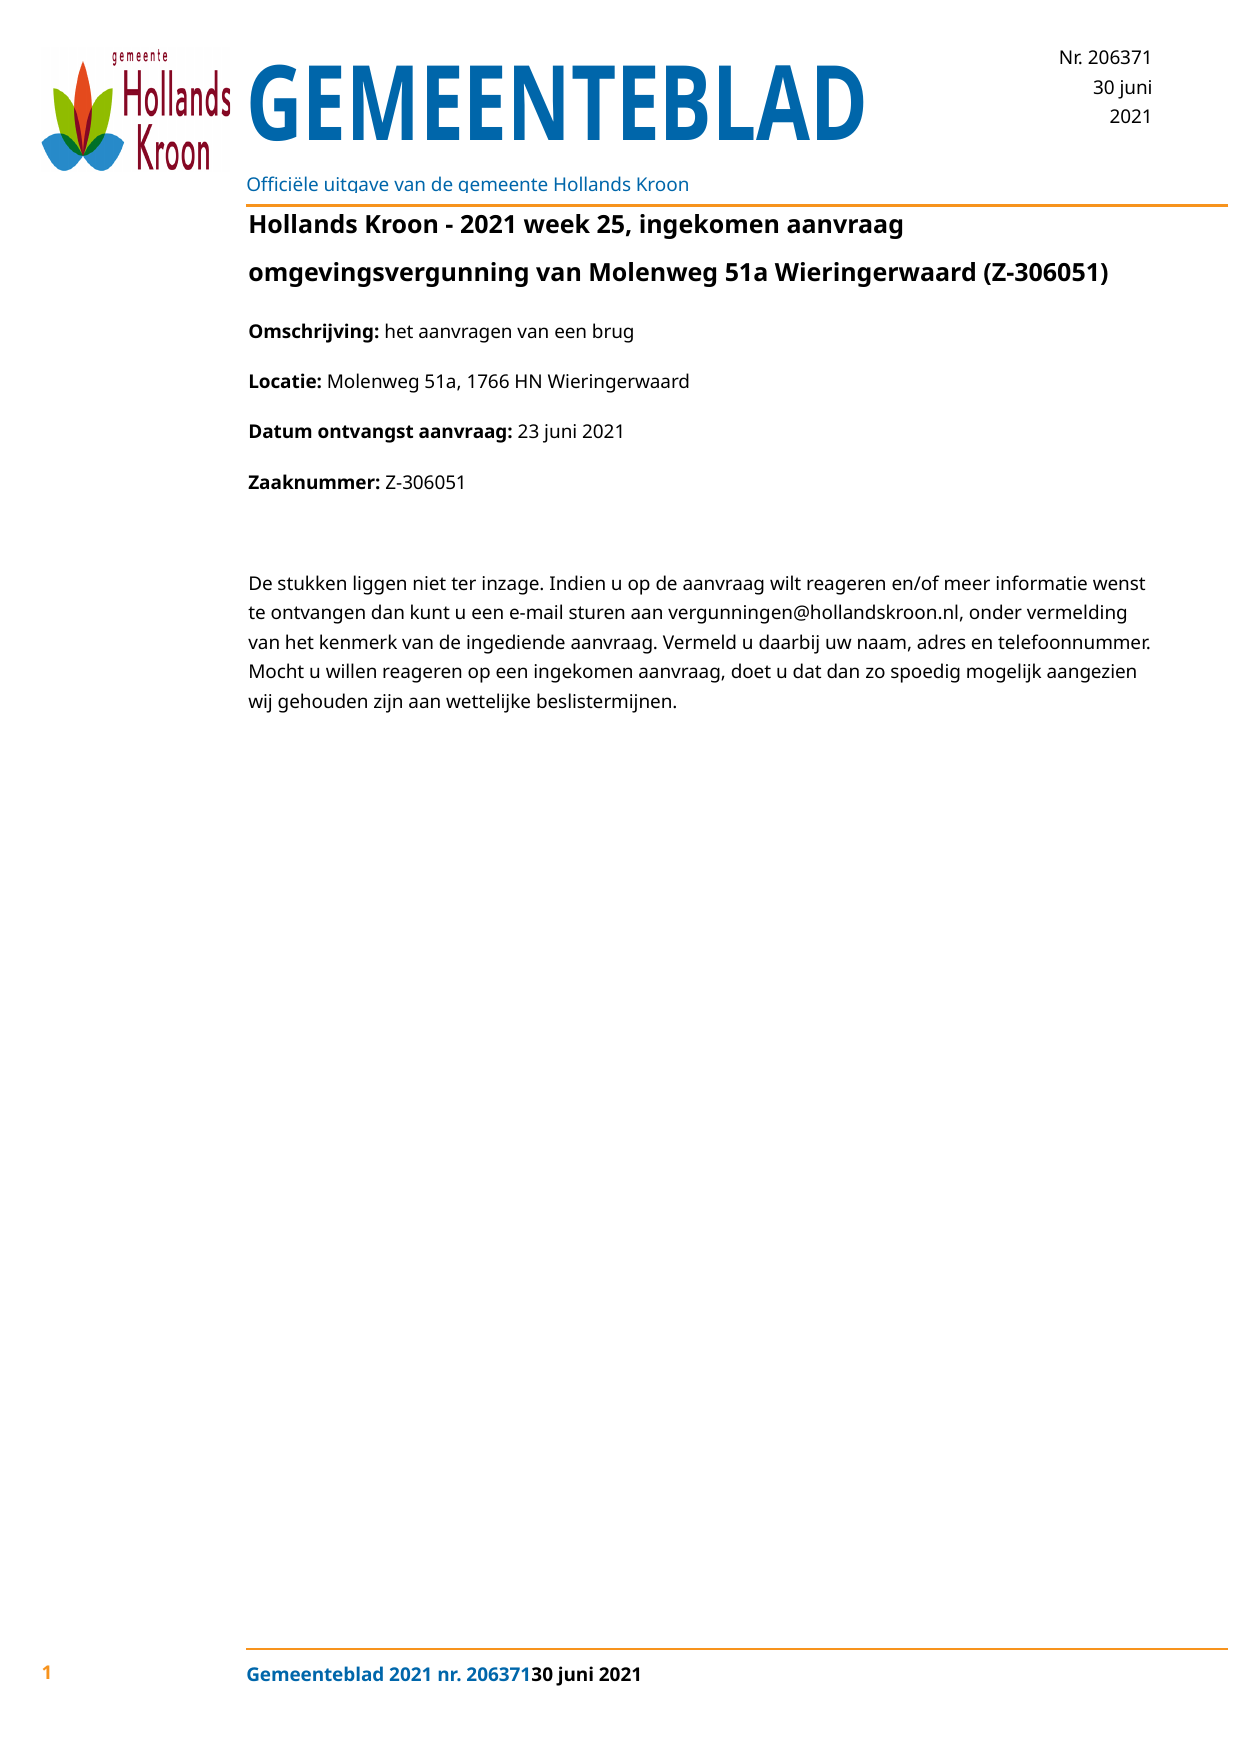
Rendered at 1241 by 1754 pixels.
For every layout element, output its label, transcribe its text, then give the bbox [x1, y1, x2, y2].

text Datum ontvangst aanvraag: 23 juni 2021 [248, 419, 1152, 444]
text De stukken liggen niet ter inzage. Indien u op de aanvraag wilt reageren en/of meer informatie wenst te ontvangen dan kunt u een e-mail sturen aan vergunningen@hollandskroon.nl, onder vermelding van het kenmerk van de ingediende aanvraag. Vermeld u daarbij uw naam, adres en telefoonnummer. Mocht u willen reageren op een ingekomen aanvraag, doet u dat dan zo spoedig mogelijk aangezien wij gehouden zijn aan wettelijke beslistermijnen. [248, 570, 1152, 714]
text Locatie: Molenweg 51a, 1766 HN Wieringerwaard [248, 368, 1152, 394]
picture [41, 47, 231, 172]
text Hollands Kroon - 2021 week 25, ingekomen aanvraag omgevingsvergunning van Molenweg 51a Wieringerwaard (Z-306051) [248, 207, 1152, 288]
text Zaaknummer: Z-306051 [248, 469, 1152, 495]
text Omschrijving: het aanvragen van een brug [248, 318, 1152, 344]
